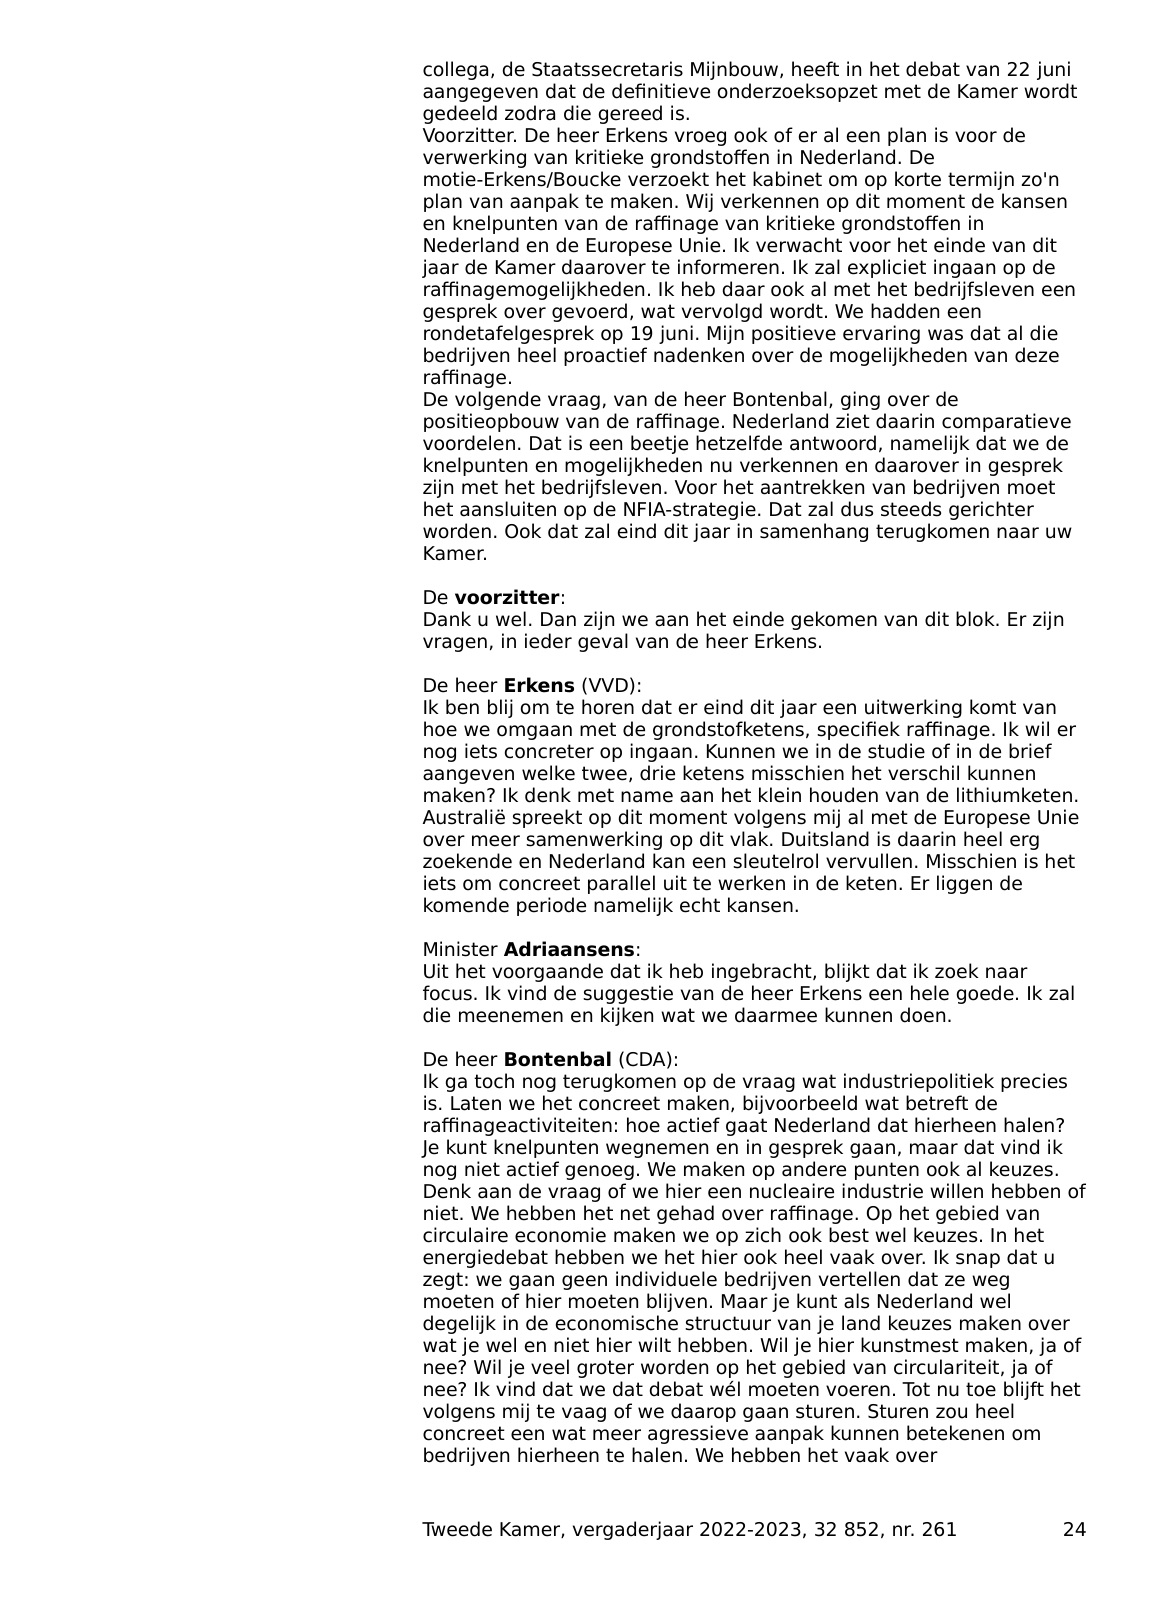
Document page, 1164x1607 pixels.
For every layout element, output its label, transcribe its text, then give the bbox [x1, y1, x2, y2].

text Ik ben blij om te horen dat er eind dit jaar een uitwerking komt van hoe we omgaan met de grondstofketens, specifiek raffinage. Ik wil er nog iets concreter op ingaan. Kunnen we in de studie of in de brief aangeven welke twee, drie ketens misschien het verschil kunnen maken? Ik denk met name aan het klein houden van de lithiumketen. Australië spreekt op dit moment volgens mij al met de Europese Unie over meer samenwerking op dit vlak. Duitsland is daarin heel erg zoekende en Nederland kan een sleutelrol vervullen. Misschien is het iets om concreet parallel uit te werken in de keten. Er liggen de komende periode namelijk echt kansen. [422, 697, 1087, 917]
text Dank u wel. Dan zijn we aan het einde gekomen van dit blok. Er zijn vragen, in ieder geval van de heer Erkens. [422, 609, 1087, 653]
text Minister Adriaansens: [422, 939, 1087, 961]
text De heer Bontenbal (CDA): [422, 1049, 1087, 1071]
text Voorzitter. De heer Erkens vroeg ook of er al een plan is voor de verwerking van kritieke grondstoffen in Nederland. De motie-Erkens/Boucke verzoekt het kabinet om op korte termijn zo'n plan van aanpak te maken. Wij verkennen op dit moment de kansen en knelpunten van de raffinage van kritieke grondstoffen in Nederland en de Europese Unie. Ik verwacht voor het einde van dit jaar de Kamer daarover te informeren. Ik zal expliciet ingaan op de raffinagemogelijkheden. Ik heb daar ook al met het bedrijfsleven een gesprek over gevoerd, wat vervolgd wordt. We hadden een rondetafelgesprek op 19 juni. Mijn positieve ervaring was dat al die bedrijven heel proactief nadenken over de mogelijkheden van deze raffinage. [422, 125, 1087, 389]
text De volgende vraag, van de heer Bontenbal, ging over de positieopbouw van de raffinage. Nederland ziet daarin comparatieve voordelen. Dat is een beetje hetzelfde antwoord, namelijk dat we de knelpunten en mogelijkheden nu verkennen en daarover in gesprek zijn met het bedrijfsleven. Voor het aantrekken van bedrijven moet het aansluiten op de NFIA-strategie. Dat zal dus steeds gerichter worden. Ook dat zal eind dit jaar in samenhang terugkomen naar uw Kamer. [422, 389, 1087, 564]
text De voorzitter: [422, 587, 1087, 609]
text De heer Erkens (VVD): [422, 675, 1087, 697]
text collega, de Staatssecretaris Mijnbouw, heeft in het debat van 22 juni aangegeven dat de definitieve onderzoeksopzet met de Kamer wordt gedeeld zodra die gereed is. [422, 59, 1087, 125]
text Uit het voorgaande dat ik heb ingebracht, blijkt dat ik zoek naar focus. Ik vind de suggestie van de heer Erkens een hele goede. Ik zal die meenemen en kijken wat we daarmee kunnen doen. [422, 961, 1087, 1027]
text Ik ga toch nog terugkomen op de vraag wat industriepolitiek precies is. Laten we het concreet maken, bijvoorbeeld wat betreft de raffinageactiviteiten: hoe actief gaat Nederland dat hierheen halen? Je kunt knelpunten wegnemen en in gesprek gaan, maar dat vind ik nog niet actief genoeg. We maken op andere punten ook al keuzes. Denk aan de vraag of we hier een nucleaire industrie willen hebben of niet. We hebben het net gehad over raffinage. Op het gebied van circulaire economie maken we op zich ook best wel keuzes. In het energiedebat hebben we het hier ook heel vaak over. Ik snap dat u zegt: we gaan geen individuele bedrijven vertellen dat ze weg moeten of hier moeten blijven. Maar je kunt als Nederland wel degelijk in de economische structuur van je land keuzes maken over wat je wel en niet hier wilt hebben. Wil je hier kunstmest maken, ja of nee? Wil je veel groter worden op het gebied van circulariteit, ja of nee? Ik vind dat we dat debat wél moeten voeren. Tot nu toe blijft het volgens mij te vaag of we daarop gaan sturen. Sturen zou heel concreet een wat meer agressieve aanpak kunnen betekenen om bedrijven hierheen te halen. We hebben het vaak over [422, 1071, 1087, 1467]
